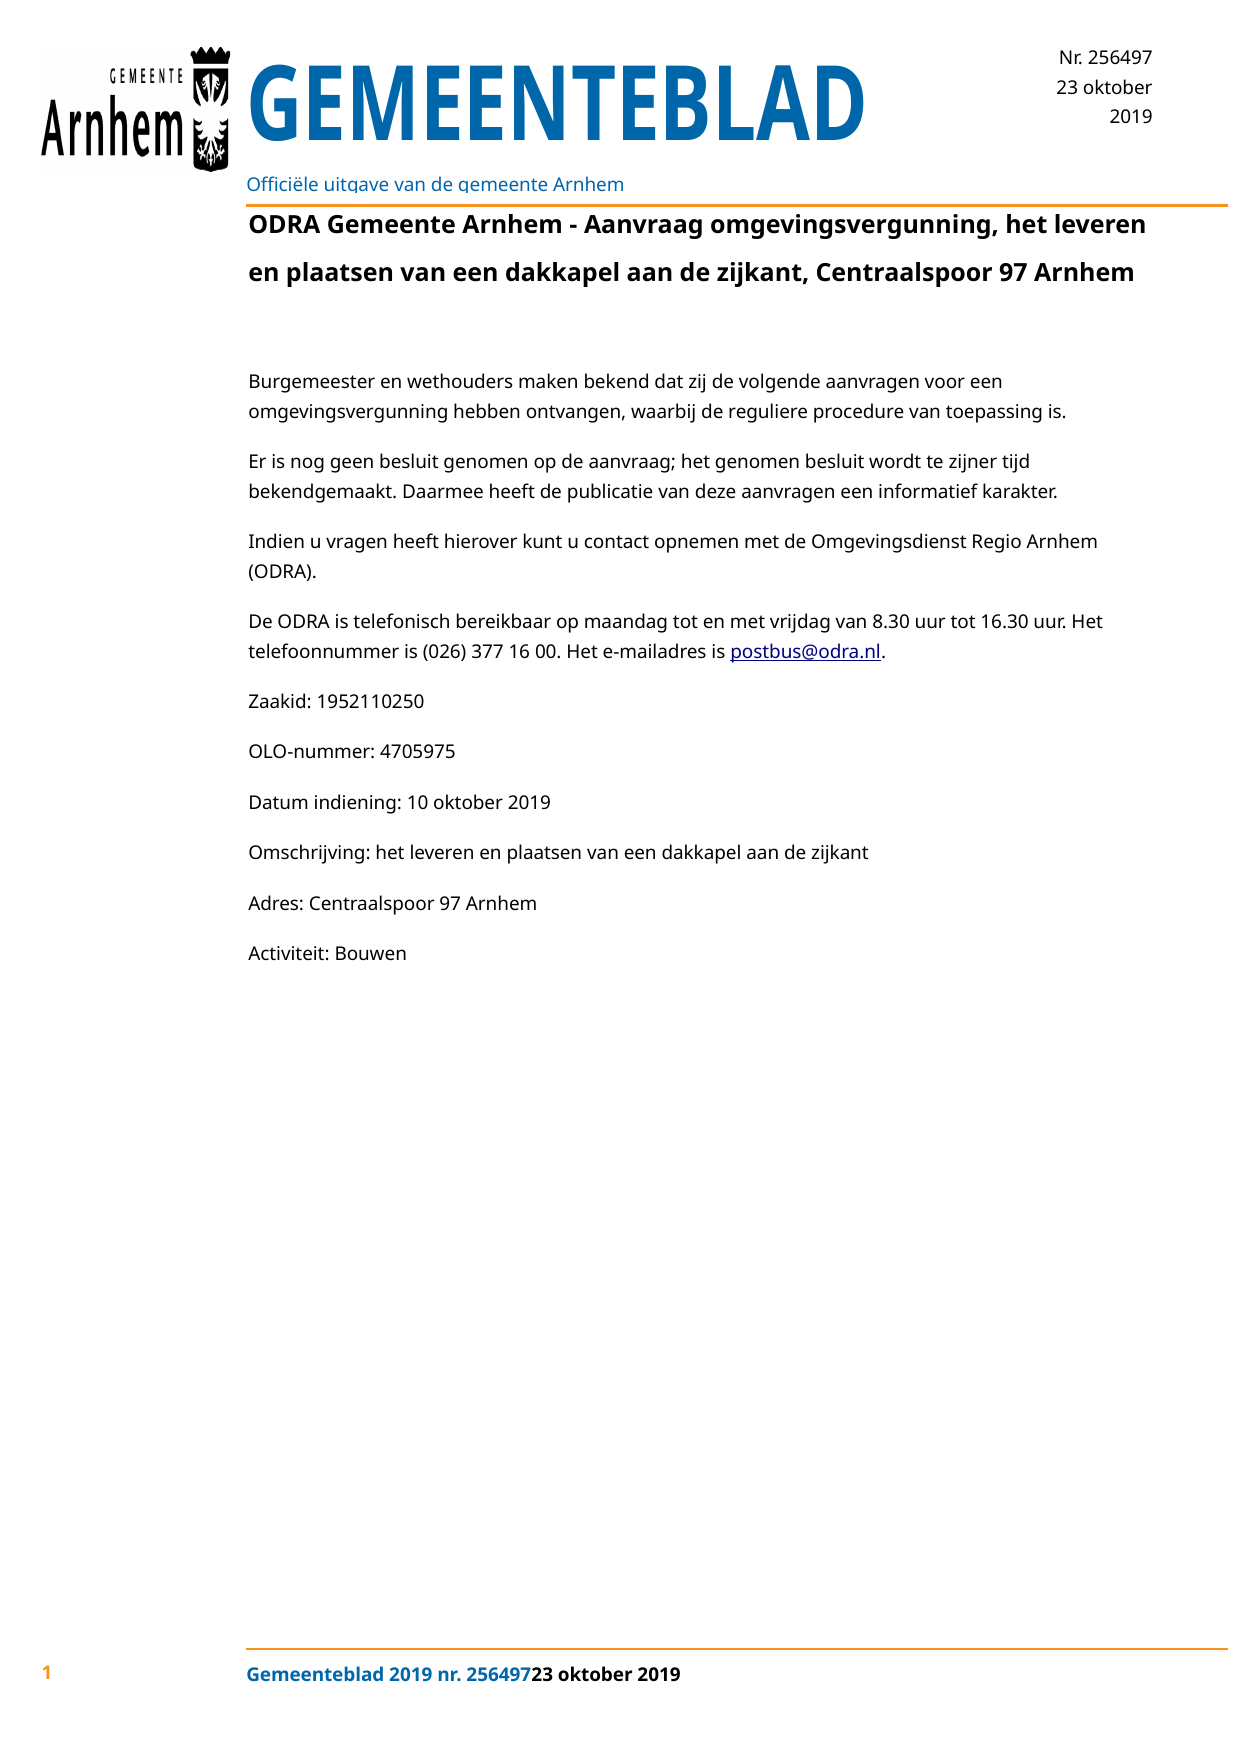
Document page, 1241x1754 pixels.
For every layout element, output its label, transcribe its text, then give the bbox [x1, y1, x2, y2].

text Activiteit: Bouwen [248, 940, 1152, 966]
text OLO-nummer: 4705975 [248, 739, 1152, 764]
text Omschrijving: het leveren en plaatsen van een dakkapel aan de zijkant [248, 839, 1152, 865]
text Er is nog geen besluit genomen op de aanvraag; het genomen besluit wordt te zijner tijd bekendgemaakt. Daarmee heeft de publicatie van deze aanvragen een informatief karakter. [248, 448, 1152, 504]
text Indien u vragen heeft hierover kunt u contact opnemen met de Omgevingsdienst Regio Arnhem (ODRA). [248, 528, 1152, 584]
text De ODRA is telefonisch bereikbaar op maandag tot en met vrijdag van 8.30 uur tot 16.30 uur. Het telefoonnummer is (026) 377 16 00. Het e-mailadres is postbus@odra.nl. [248, 608, 1152, 664]
text Datum indiening: 10 oktober 2019 [248, 789, 1152, 815]
text Burgemeester en wethouders maken bekend dat zij de volgende aanvragen voor een omgevingsvergunning hebben ontvangen, waarbij de reguliere procedure van toepassing is. [248, 368, 1152, 424]
text Adres: Centraalspoor 97 Arnhem [248, 890, 1152, 916]
text ODRA Gemeente Arnhem - Aanvraag omgevingsvergunning, het leveren en plaatsen van een dakkapel aan de zijkant, Centraalspoor 97 Arnhem [248, 207, 1152, 288]
picture [41, 47, 231, 172]
text Zaakid: 1952110250 [248, 688, 1152, 714]
